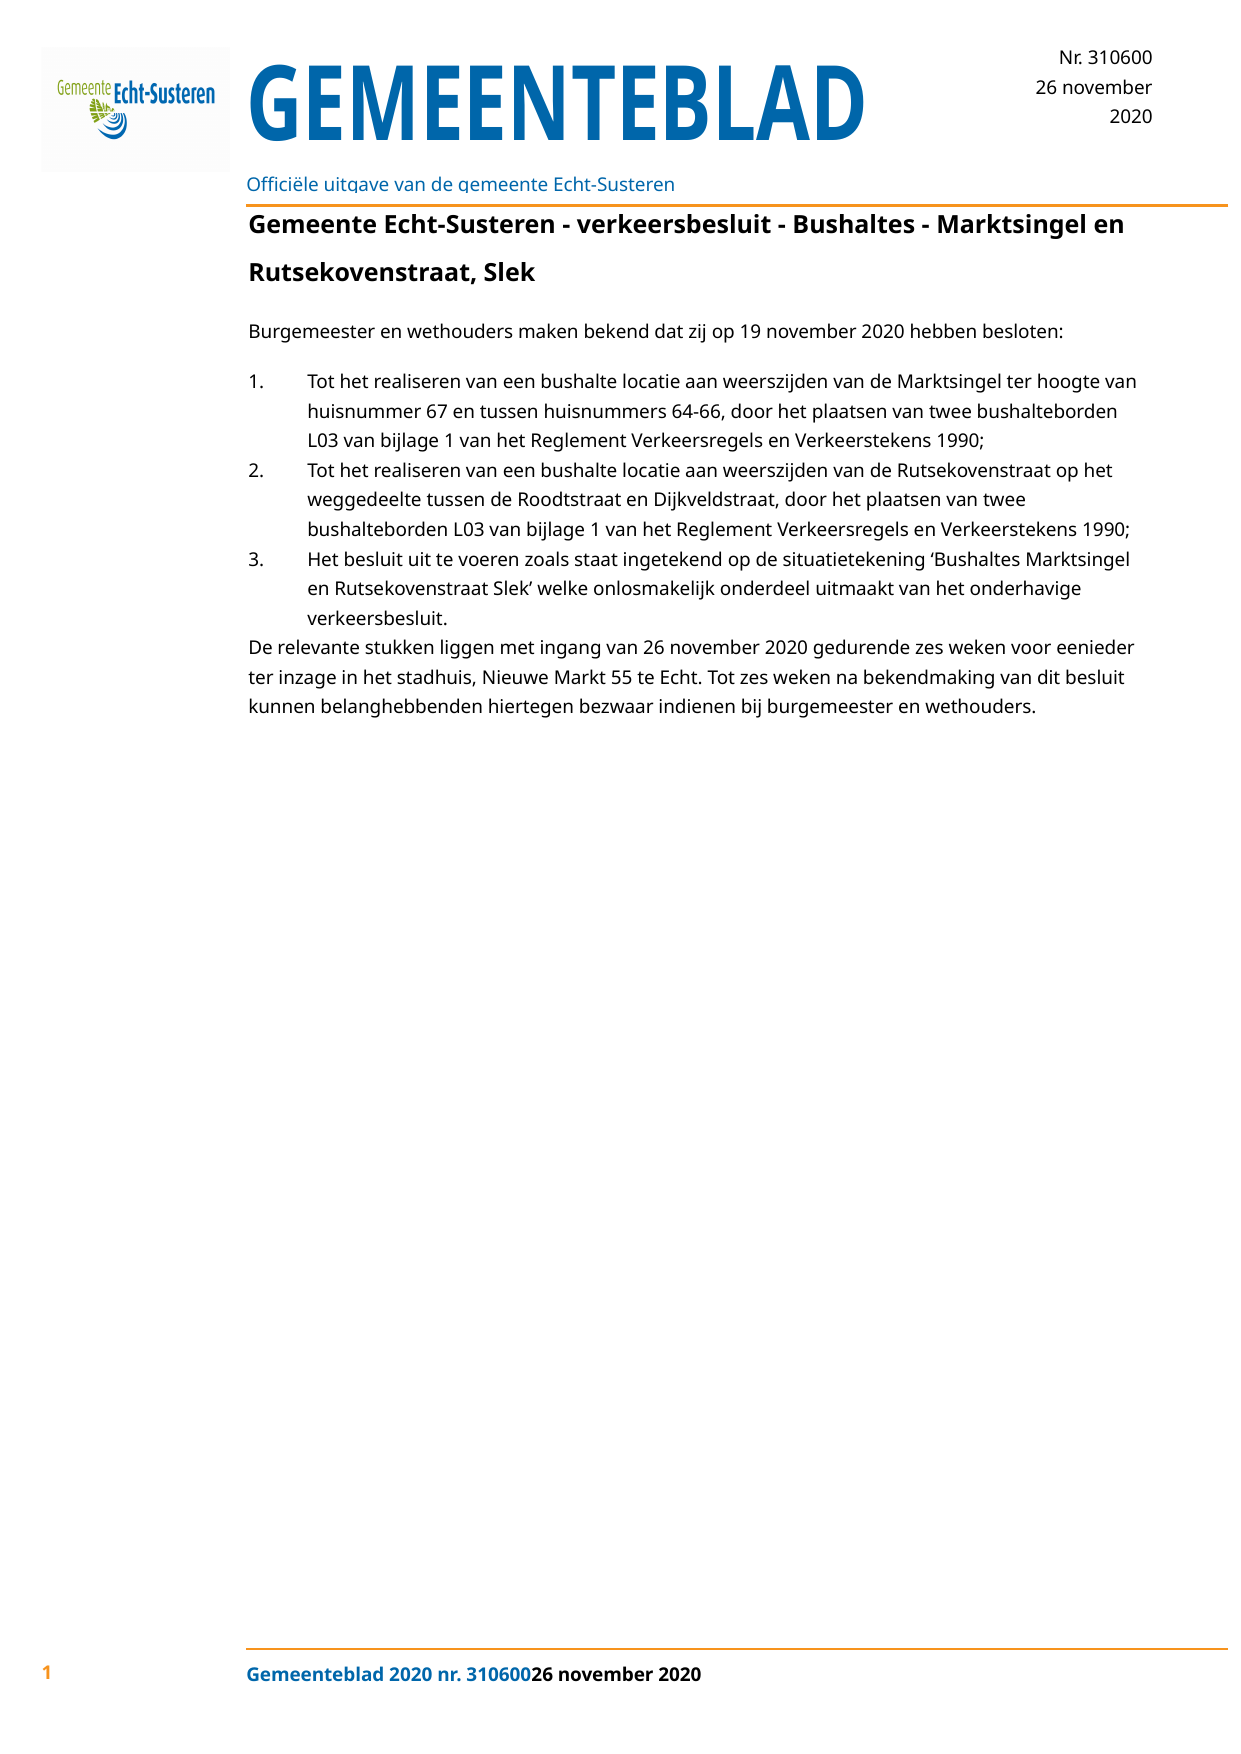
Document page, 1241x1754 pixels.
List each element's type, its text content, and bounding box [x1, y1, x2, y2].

text Burgemeester en wethouders maken bekend dat zij op 19 november 2020 hebben besloten: [248, 318, 1152, 344]
list Tot het realiseren van een bushalte locatie aan weerszijden van de Marktsingel ter hoogte van huisnummer 67 en tussen huisnummers 64-66, door het plaatsen van twee bushalteborden L03 van bijlage 1 van het Reglement Verkeersregels en Verkeerstekens 1990; [248, 368, 1152, 453]
list Het besluit uit te voeren zoals staat ingetekend op de situatietekening ‘Bushaltes Marktsingel en Rutsekovenstraat Slek’ welke onlosmakelijk onderdeel uitmaakt van het onderhavige verkeersbesluit. [248, 546, 1152, 631]
text Gemeente Echt-Susteren - verkeersbesluit - Bushaltes - Marktsingel en Rutsekovenstraat, Slek [248, 207, 1152, 288]
text De relevante stukken liggen met ingang van 26 november 2020 gedurende zes weken voor eenieder ter inzage in het stadhuis, Nieuwe Markt 55 te Echt. Tot zes weken na bekendmaking van dit besluit kunnen belanghebbenden hiertegen bezwaar indienen bij burgemeester en wethouders. [248, 634, 1152, 719]
list Tot het realiseren van een bushalte locatie aan weerszijden van de Rutsekovenstraat op het weggedeelte tussen de Roodtstraat en Dijkveldstraat, door het plaatsen van twee bushalteborden L03 van bijlage 1 van het Reglement Verkeersregels en Verkeerstekens 1990; [248, 457, 1152, 542]
picture [41, 47, 231, 172]
